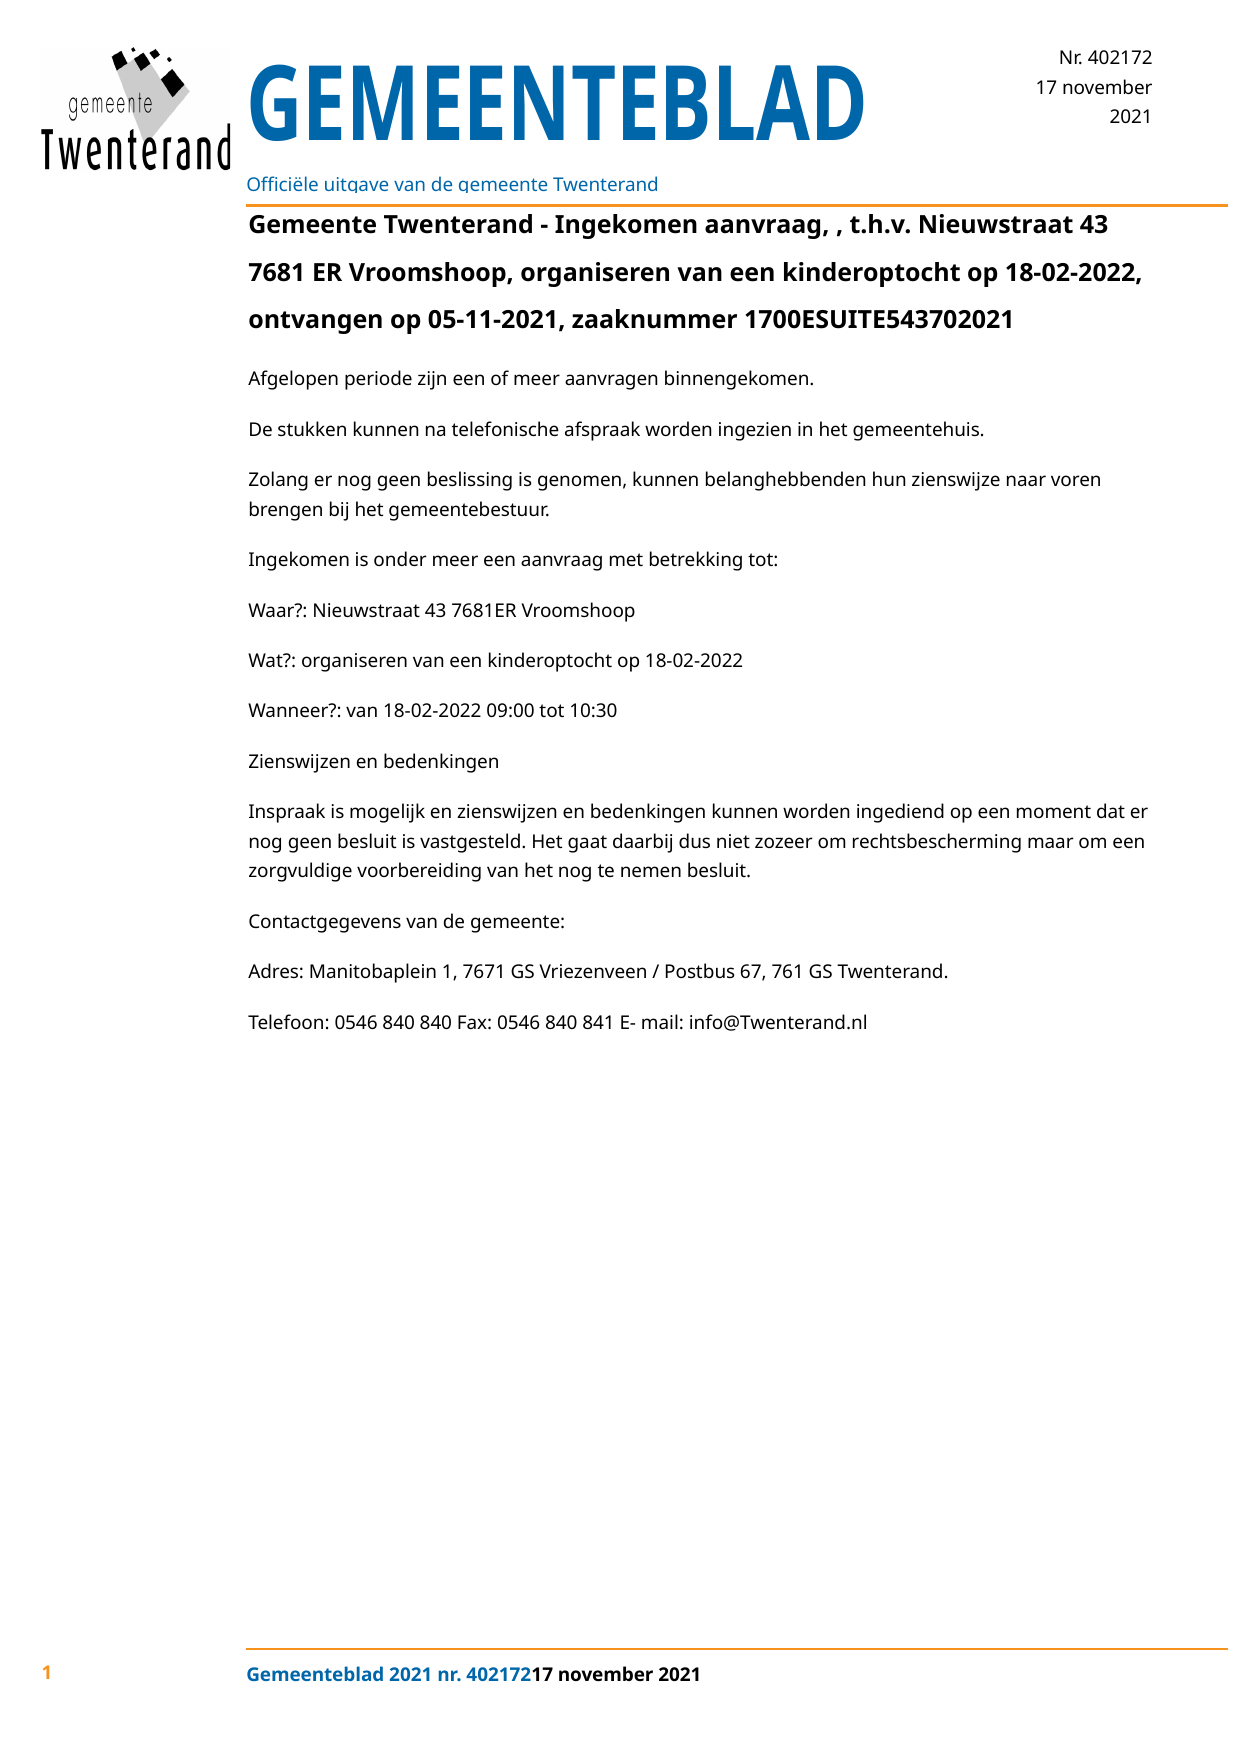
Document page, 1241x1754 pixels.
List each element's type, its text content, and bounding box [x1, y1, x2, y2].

text Wanneer?: van 18-02-2022 09:00 tot 10:30 [248, 698, 1152, 723]
text Zienswijzen en bedenkingen [248, 748, 1152, 774]
text Adres: Manitobaplein 1, 7671 GS Vriezenveen / Postbus 67, 761 GS Twenterand. [248, 958, 1152, 984]
text Inspraak is mogelijk en zienswijzen en bedenkingen kunnen worden ingediend op een moment dat er nog geen besluit is vastgesteld. Het gaat daarbij dus niet zozeer om rechtsbescherming maar om een zorgvuldige voorbereiding van het nog te nemen besluit. [248, 798, 1152, 883]
text De stukken kunnen na telefonische afspraak worden ingezien in het gemeentehuis. [248, 416, 1152, 442]
text Ingekomen is onder meer een aanvraag met betrekking tot: [248, 546, 1152, 572]
text Afgelopen periode zijn een of meer aanvragen binnengekomen. [248, 366, 1152, 391]
text Gemeente Twenterand - Ingekomen aanvraag, , t.h.v. Nieuwstraat 43 7681 ER Vroomshoop, organiseren van een kinderoptocht op 18-02-2022, ontvangen op 05-11-2021, zaaknummer 1700ESUITE543702021 [248, 207, 1152, 336]
text Wat?: organiseren van een kinderoptocht op 18-02-2022 [248, 647, 1152, 673]
text Zolang er nog geen beslissing is genomen, kunnen belanghebbenden hun zienswijze naar voren brengen bij het gemeentebestuur. [248, 466, 1152, 522]
picture [41, 47, 231, 172]
text Telefoon: 0546 840 840 Fax: 0546 840 841 E- mail: info@Twenterand.nl [248, 1009, 1152, 1034]
text Contactgegevens van de gemeente: [248, 908, 1152, 934]
text Waar?: Nieuwstraat 43 7681ER Vroomshoop [248, 597, 1152, 622]
